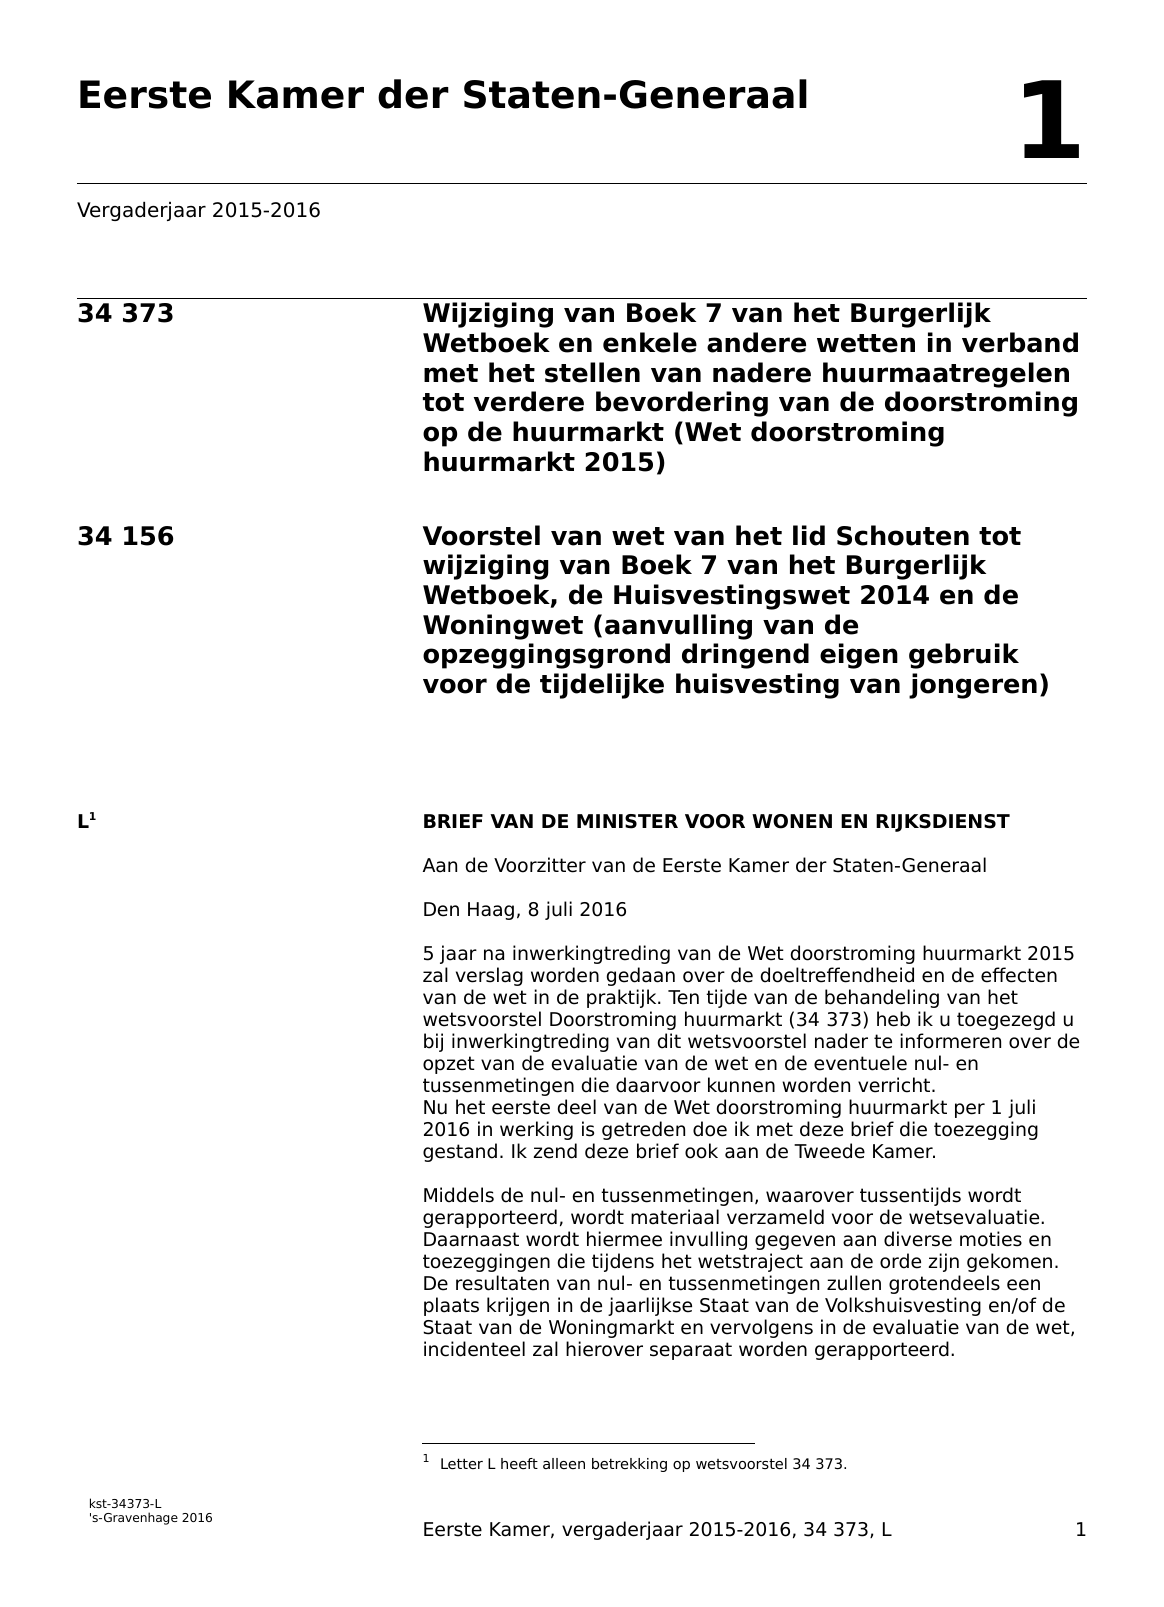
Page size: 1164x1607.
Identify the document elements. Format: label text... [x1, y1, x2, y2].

text Nu het eerste deel van de Wet doorstroming huurmarkt per 1 juli 2016 in werking is getreden doe ik met deze brief die toezegging gestand. Ik zend deze brief ook aan de Tweede Kamer. [422, 1097, 1087, 1163]
table_header 1 [886, 59, 1087, 183]
text Den Haag, 8 juli 2016 [422, 899, 1087, 921]
table_cell Vergaderjaar 2015-2016 [77, 184, 1087, 298]
subtitle L BRIEF VAN DE MINISTER VOOR WONEN EN RIJKSDIENST [77, 811, 1087, 833]
text 's-Gravenhage 2016 [88, 1511, 323, 1525]
table_header Eerste Kamer der Staten-Generaal [77, 59, 886, 183]
text Aan de Voorzitter van de Eerste Kamer der Staten-Generaal [422, 855, 1087, 877]
text kst-34373-L [88, 1497, 323, 1511]
subtitle 34 156 Voorstel van wet van het lid Schouten tot wijziging van Boek 7 van het Burgerlijk Wetboek, de Huisvestingswet 2014 en de Woningwet (aanvulling van de opzeggingsgrond dringend eigen gebruik voor de tijdelijke huisvesting van jongeren) [77, 521, 1087, 699]
text De resultaten van nul- en tussenmetingen zullen grotendeels een plaats krijgen in de jaarlijkse Staat van de Volkshuisvesting en/of de Staat van de Woningmarkt en vervolgens in de evaluatie van de wet, incidenteel zal hierover separaat worden gerapporteerd. [422, 1273, 1087, 1361]
text 5 jaar na inwerkingtreding van de Wet doorstroming huurmarkt 2015 zal verslag worden gedaan over de doeltreffendheid en de effecten van de wet in de praktijk. Ten tijde van de behandeling van het wetsvoorstel Doorstroming huurmarkt (34 373) heb ik u toegezegd u bij inwerkingtreding van dit wetsvoorstel nader te informeren over de opzet van de evaluatie van de wet en de eventuele nul- en tussenmetingen die daarvoor kunnen worden verricht. [422, 943, 1087, 1097]
text Middels de nul- en tussenmetingen, waarover tussentijds wordt gerapporteerd, wordt materiaal verzameld voor de wetsevaluatie. Daarnaast wordt hiermee invulling gegeven aan diverse moties en toezeggingen die tijdens het wetstraject aan de orde zijn gekomen. [422, 1185, 1087, 1273]
text Letter L heeft alleen betrekking op wetsvoorstel 34 373. [422, 1452, 1087, 1474]
subtitle 34 373 Wijziging van Boek 7 van het Burgerlijk Wetboek en enkele andere wetten in verband met het stellen van nadere huurmaatregelen tot verdere bevordering van de doorstroming op de huurmarkt (Wet doorstroming huurmarkt 2015) [77, 299, 1087, 477]
